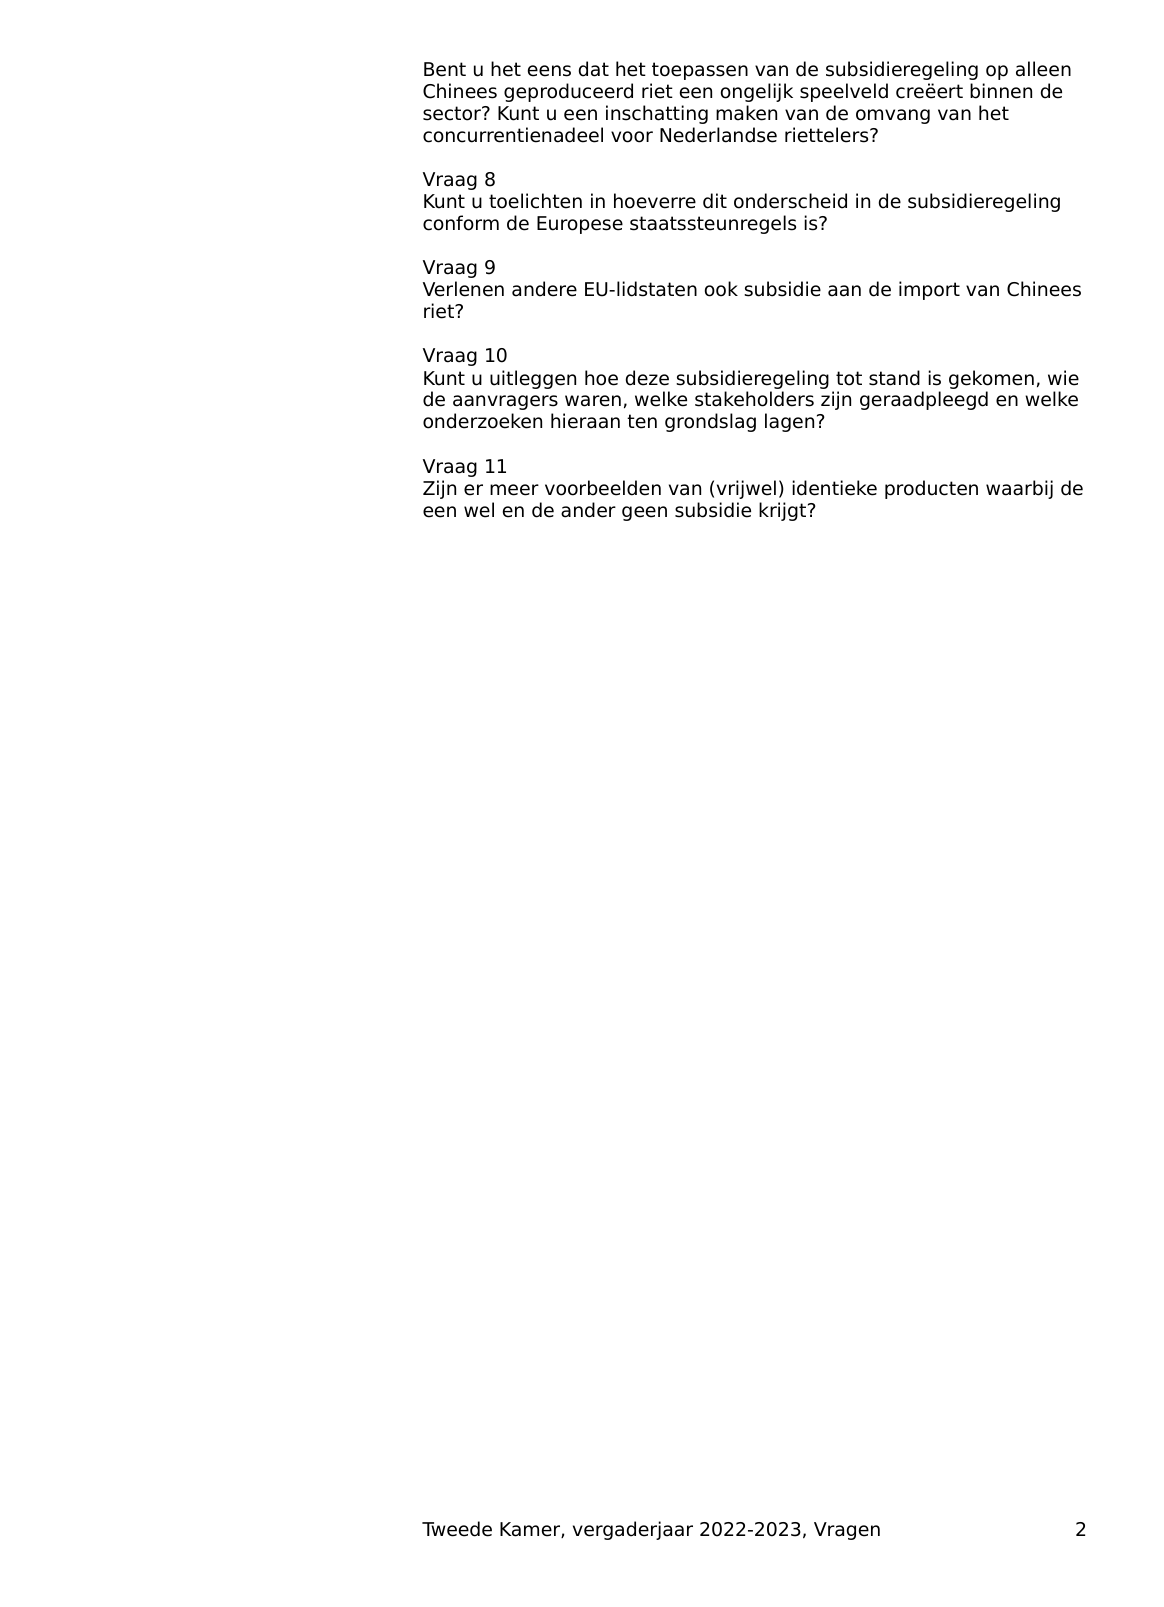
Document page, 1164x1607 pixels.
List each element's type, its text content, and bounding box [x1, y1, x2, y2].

text Zijn er meer voorbeelden van (vrijwel) identieke producten waarbij de een wel en de ander geen subsidie krijgt? [422, 477, 1087, 521]
text Verlenen andere EU-lidstaten ook subsidie aan de import van Chinees riet? [422, 279, 1087, 323]
text Kunt u uitleggen hoe deze subsidieregeling tot stand is gekomen, wie de aanvragers waren, welke stakeholders zijn geraadpleegd en welke onderzoeken hieraan ten grondslag lagen? [422, 367, 1087, 433]
text Vraag 10 [422, 345, 1087, 367]
text Vraag 11 [422, 456, 1087, 477]
text Bent u het eens dat het toepassen van de subsidieregeling op alleen Chinees geproduceerd riet een ongelijk speelveld creëert binnen de sector? Kunt u een inschatting maken van de omvang van het concurrentienadeel voor Nederlandse riettelers? [422, 59, 1087, 147]
text Vraag 8 [422, 169, 1087, 191]
text Vraag 9 [422, 257, 1087, 279]
text Kunt u toelichten in hoeverre dit onderscheid in de subsidieregeling conform de Europese staatssteunregels is? [422, 191, 1087, 235]
